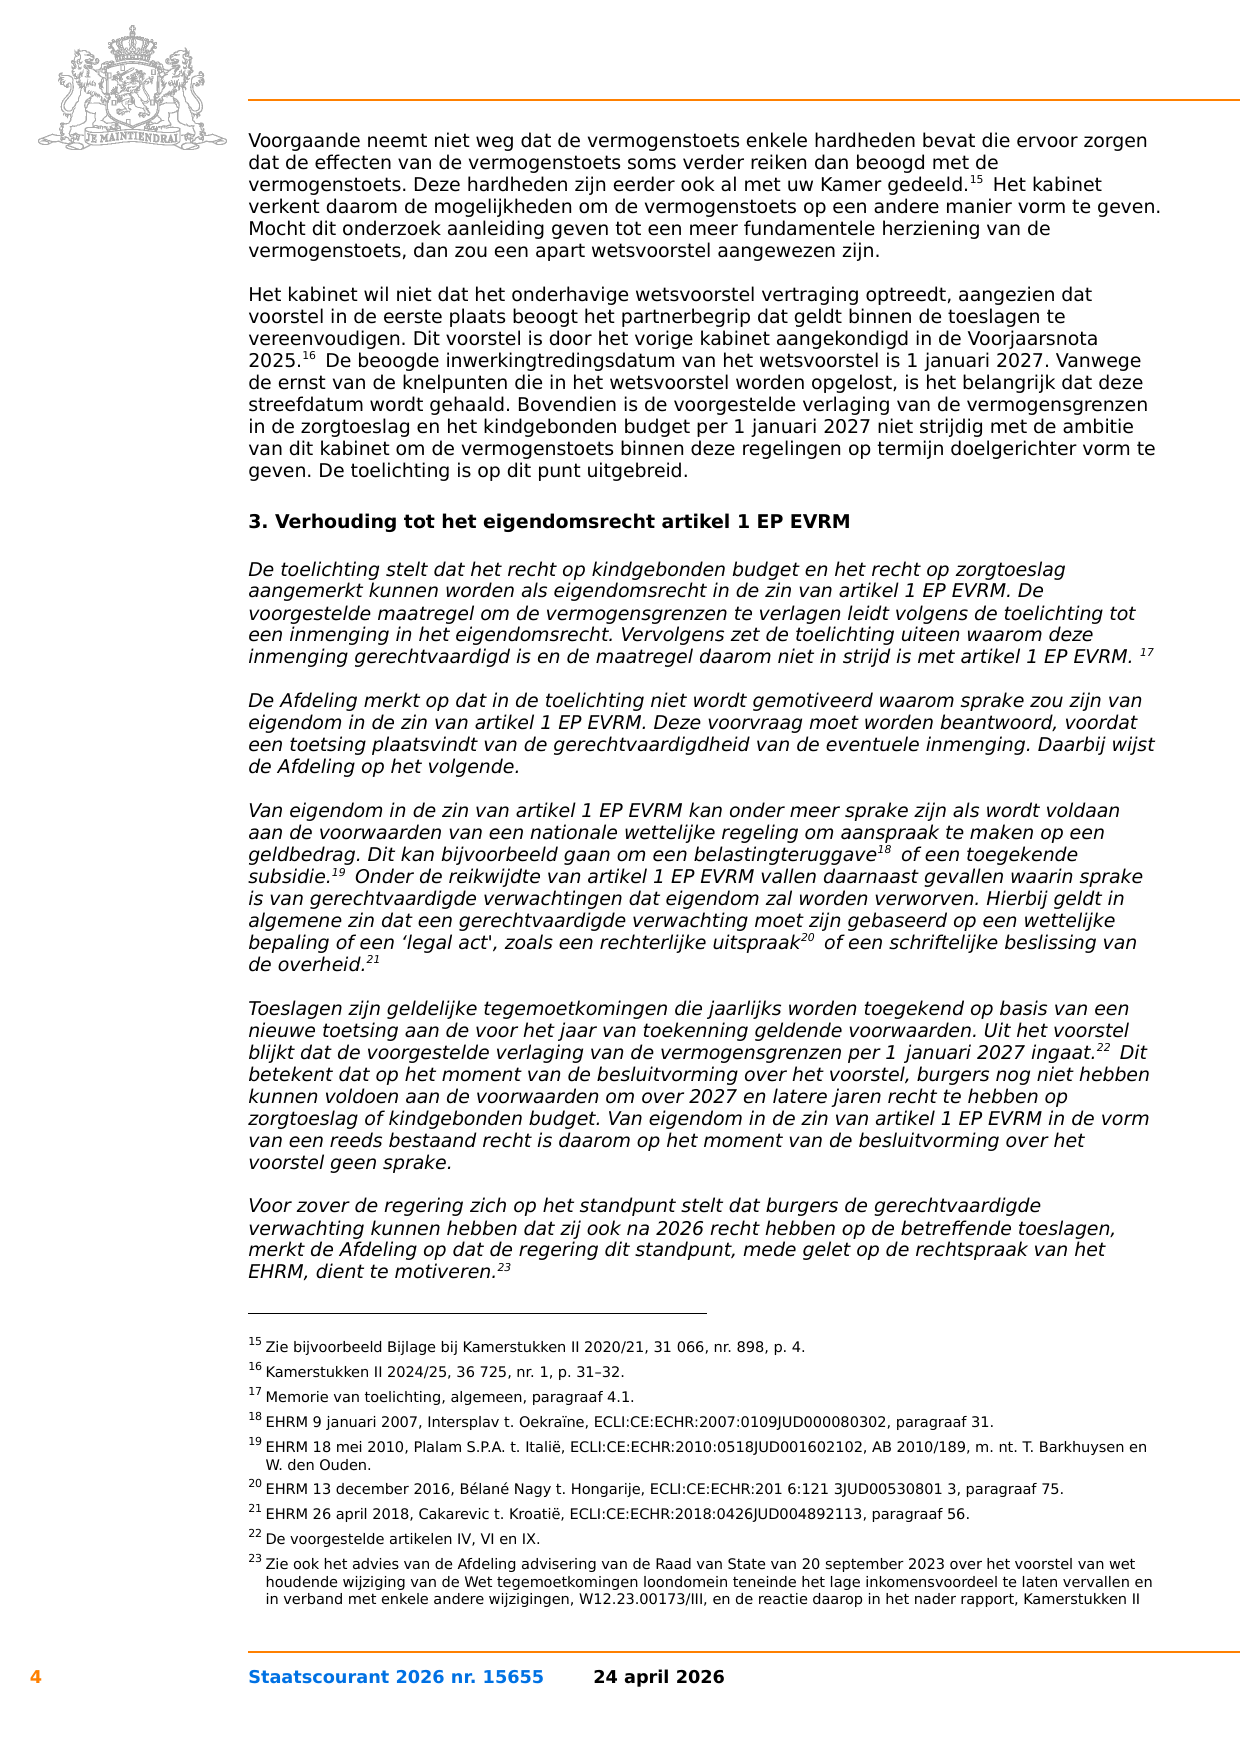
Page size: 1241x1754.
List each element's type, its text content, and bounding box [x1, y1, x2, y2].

picture [38, 25, 227, 150]
text Voor zover de regering zich op het standpunt stelt dat burgers de gerechtvaardigde verwachting kunnen hebben dat zij ook na 2026 recht hebben op de betreffende toeslagen, merkt de Afdeling op dat de regering dit standpunt, mede gelet op de rechtspraak van het EHRM, dient te motiveren. [248, 1195, 1163, 1283]
text EHRM 26 april 2018, Cakarevic t. Kroatië, ECLI:CE:ECHR:2018:0426JUD004892113, paragraaf 56. [248, 1502, 1163, 1524]
text Toeslagen zijn geldelijke tegemoetkomingen die jaarlijks worden toegekend op basis van een nieuwe toetsing aan de voor het jaar van toekenning geldende voorwaarden. Uit het voorstel blijkt dat de voorgestelde verlaging van de vermogensgrenzen per 1 januari 2027 ingaat. Dit betekent dat op het moment van de besluitvorming over het voorstel, burgers nog niet hebben kunnen voldoen aan de voorwaarden om over 2027 en latere jaren recht te hebben op zorgtoeslag of kindgebonden budget. Van eigendom in de zin van artikel 1 EP EVRM in de vorm van een reeds bestaand recht is daarom op het moment van de besluitvorming over het voorstel geen sprake. [248, 998, 1163, 1173]
text Het kabinet wil niet dat het onderhavige wetsvoorstel vertraging optreedt, aangezien dat voorstel in de eerste plaats beoogt het partnerbegrip dat geldt binnen de toeslagen te vereenvoudigen. Dit voorstel is door het vorige kabinet aangekondigd in de Voorjaarsnota 2025. De beoogde inwerkingtredingsdatum van het wetsvoorstel is 1 januari 2027. Vanwege de ernst van de knelpunten die in het wetsvoorstel worden opgelost, is het belangrijk dat deze streefdatum wordt gehaald. Bovendien is de voorgestelde verlaging van de vermogensgrenzen in de zorgtoeslag en het kindgebonden budget per 1 januari 2027 niet strijdig met de ambitie van dit kabinet om de vermogenstoets binnen deze regelingen op termijn doelgerichter vorm te geven. De toelichting is op dit punt uitgebreid. [248, 284, 1163, 481]
subtitle 3. Verhouding tot het eigendomsrecht artikel 1 EP EVRM [248, 511, 1163, 533]
text Zie bijvoorbeeld Bijlage bij Kamerstukken II 2020/21, 31 066, nr. 898, p. 4. [248, 1335, 1163, 1357]
text De voorgestelde artikelen IV, VI en IX. [248, 1527, 1163, 1549]
text EHRM 13 december 2016, Bélané Nagy t. Hongarije, ECLI:CE:ECHR:201 6:121 3JUD00530801 3, paragraaf 75. [248, 1477, 1163, 1499]
text De Afdeling merkt op dat in de toelichting niet wordt gemotiveerd waarom sprake zou zijn van eigendom in de zin van artikel 1 EP EVRM. Deze voorvraag moet worden beantwoord, voordat een toetsing plaatsvindt van de gerechtvaardigdheid van de eventuele inmenging. Daarbij wijst de Afdeling op het volgende. [248, 690, 1163, 778]
text EHRM 18 mei 2010, Plalam S.P.A. t. Italië, ECLI:CE:ECHR:2010:0518JUD001602102, AB 2010/189, m. nt. T. Barkhuysen en W. den Ouden. [248, 1435, 1163, 1474]
text EHRM 9 januari 2007, Intersplav t. Oekraïne, ECLI:CE:ECHR:2007:0109JUD000080302, paragraaf 31. [248, 1410, 1163, 1432]
text Voorgaande neemt niet weg dat de vermogenstoets enkele hardheden bevat die ervoor zorgen dat de effecten van de vermogenstoets soms verder reiken dan beoogd met de vermogenstoets. Deze hardheden zijn eerder ook al met uw Kamer gedeeld. Het kabinet verkent daarom de mogelijkheden om de vermogenstoets op een andere manier vorm te geven. Mocht dit onderzoek aanleiding geven tot een meer fundamentele herziening van de vermogenstoets, dan zou een apart wetsvoorstel aangewezen zijn. [248, 130, 1163, 262]
text Memorie van toelichting, algemeen, paragraaf 4.1. [248, 1385, 1163, 1407]
text Kamerstukken II 2024/25, 36 725, nr. 1, p. 31–32. [248, 1360, 1163, 1382]
text Zie ook het advies van de Afdeling advisering van de Raad van State van 20 september 2023 over het voorstel van wet houdende wijziging van de Wet tegemoetkomingen loondomein teneinde het lage inkomensvoordeel te laten vervallen en in verband met enkele andere wijzigingen, W12.23.00173/III, en de reactie daarop in het nader rapport, Kamerstukken II [248, 1552, 1163, 1608]
text Van eigendom in de zin van artikel 1 EP EVRM kan onder meer sprake zijn als wordt voldaan aan de voorwaarden van een nationale wettelijke regeling om aanspraak te maken op een geldbedrag. Dit kan bijvoorbeeld gaan om een belastingteruggave of een toegekende subsidie. Onder de reikwijdte van artikel 1 EP EVRM vallen daarnaast gevallen waarin sprake is van gerechtvaardigde verwachtingen dat eigendom zal worden verworven. Hierbij geldt in algemene zin dat een gerechtvaardigde verwachting moet zijn gebaseerd op een wettelijke bepaling of een ‘legal act', zoals een rechterlijke uitspraak of een schriftelijke beslissing van de overheid. [248, 800, 1163, 976]
text De toelichting stelt dat het recht op kindgebonden budget en het recht op zorgtoeslag aangemerkt kunnen worden als eigendomsrecht in de zin van artikel 1 EP EVRM. De voorgestelde maatregel om de vermogensgrenzen te verlagen leidt volgens de toelichting tot een inmenging in het eigendomsrecht. Vervolgens zet de toelichting uiteen waarom deze inmenging gerechtvaardigd is en de maatregel daarom niet in strijd is met artikel 1 EP EVRM. [248, 558, 1163, 668]
